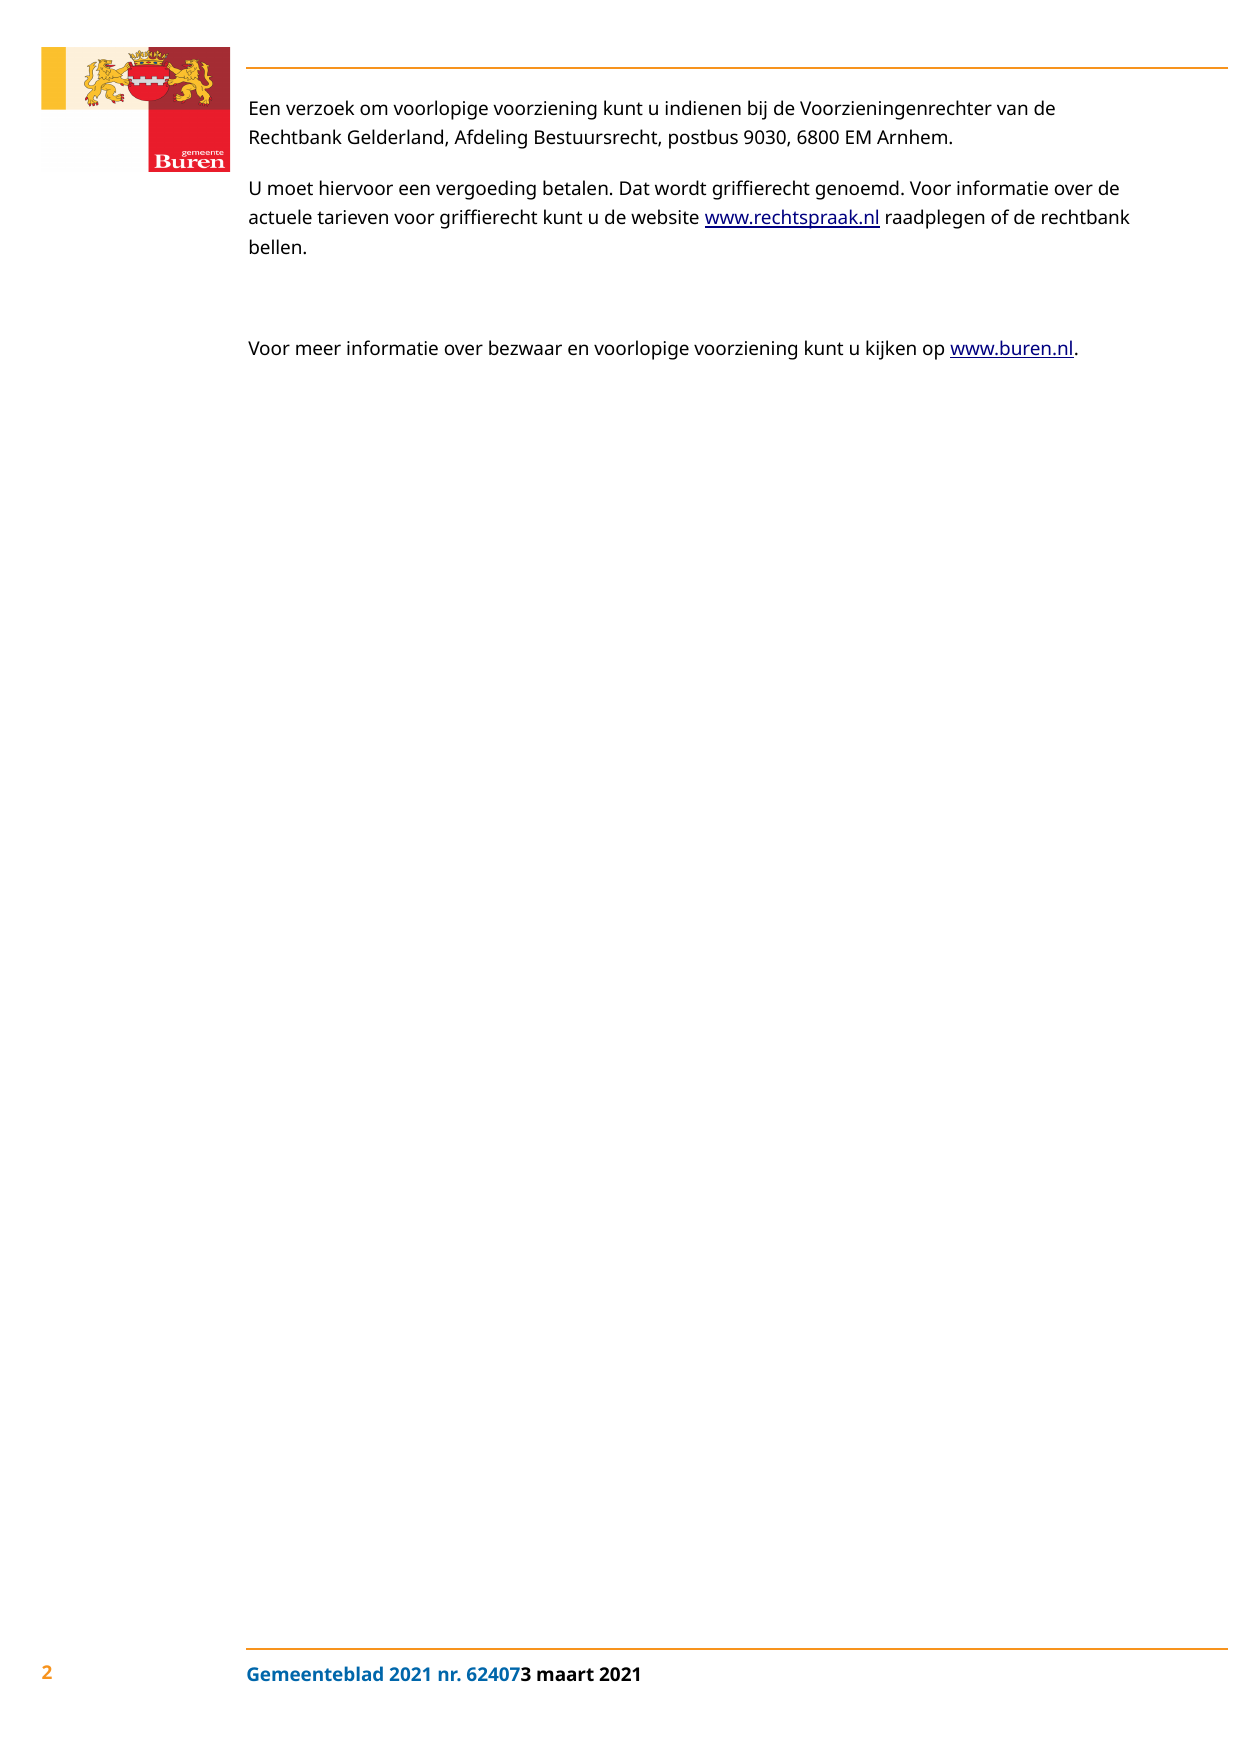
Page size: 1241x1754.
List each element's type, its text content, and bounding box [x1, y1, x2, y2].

text Voor meer informatie over bezwaar en voorlopige voorziening kunt u kijken op www.buren.nl. [248, 335, 1152, 361]
text U moet hiervoor een vergoeding betalen. Dat wordt griffierecht genoemd. Voor informatie over de actuele tarieven voor griffierecht kunt u de website www.rechtspraak.nl raadplegen of de rechtbank bellen. [248, 175, 1152, 260]
text Een verzoek om voorlopige voorziening kunt u indienen bij de Voorzieningenrechter van de Rechtbank Gelderland, Afdeling Bestuursrecht, postbus 9030, 6800 EM Arnhem. [248, 95, 1152, 150]
picture [41, 47, 231, 172]
